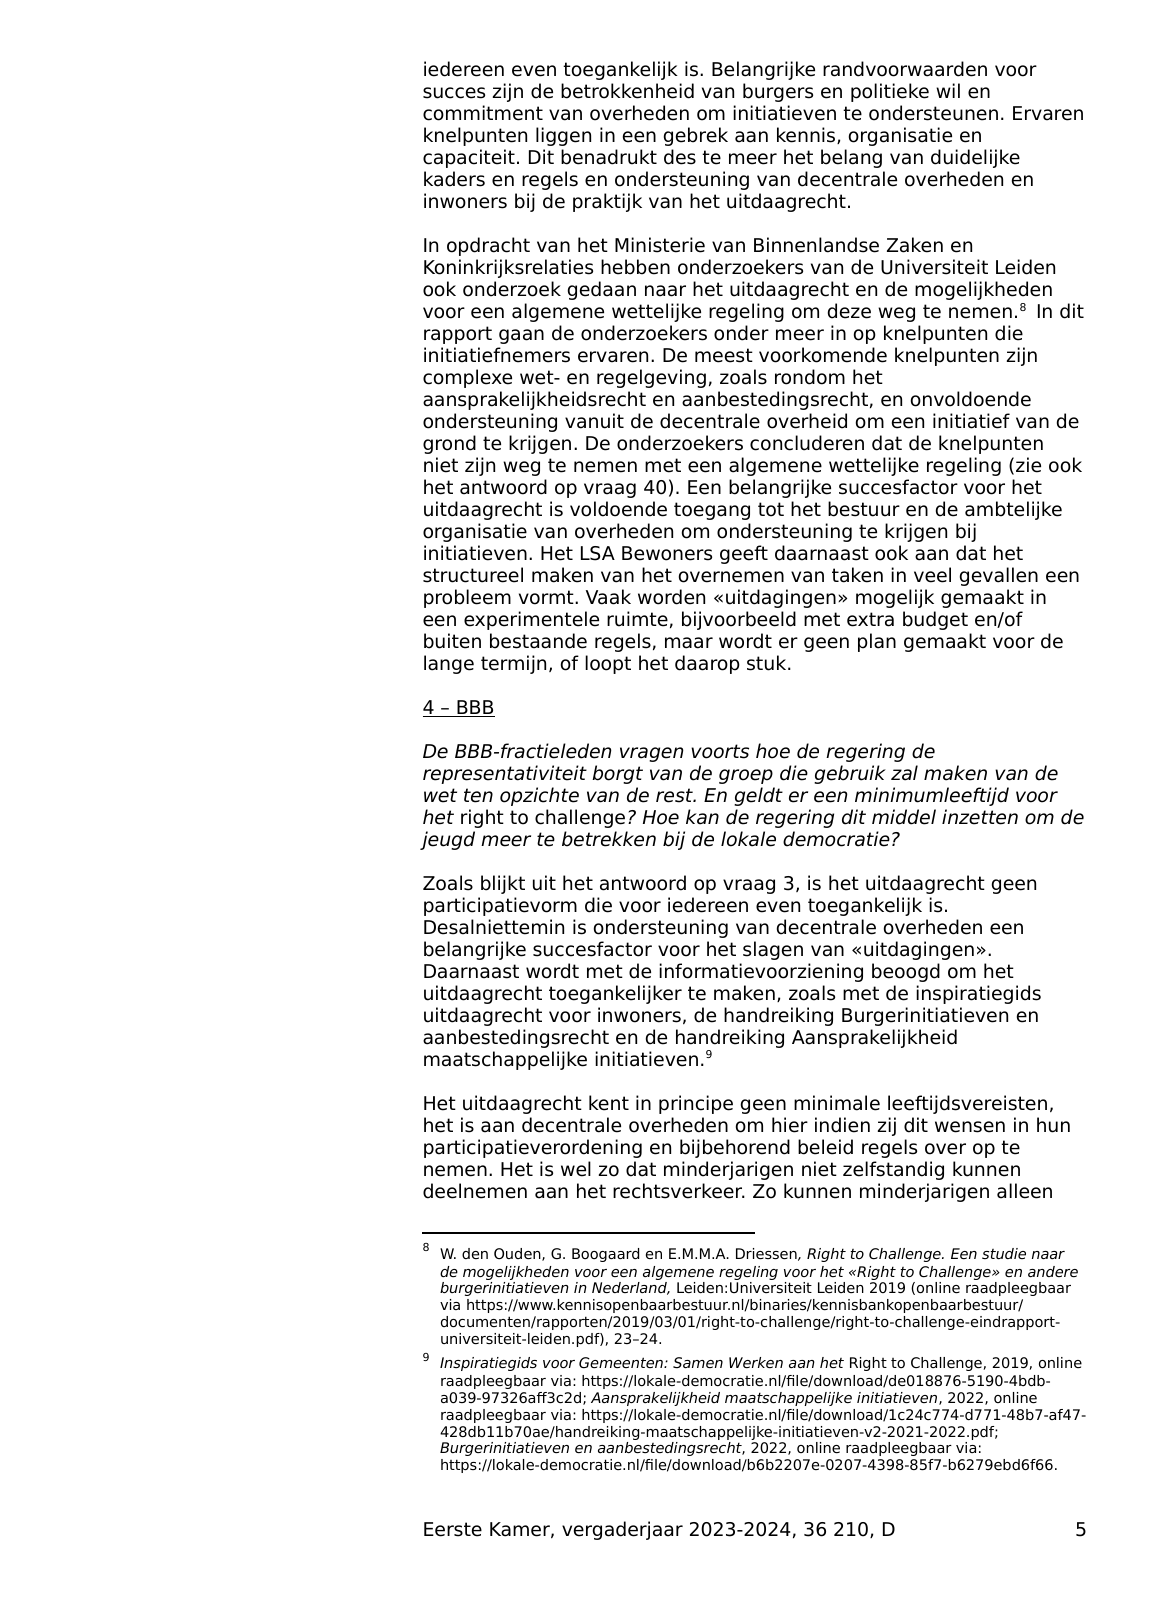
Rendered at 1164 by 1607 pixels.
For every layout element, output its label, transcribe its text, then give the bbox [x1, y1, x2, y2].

text W. den Ouden, G. Boogaard en E.M.M.A. Driessen, Right to Challenge. Een studie naar de mogelijkheden voor een algemene regeling voor het «Right to Challenge» en andere burgerinitiatieven in Nederland, Leiden:Universiteit Leiden 2019 (online raadpleegbaar via https://www.kennisopenbaarbestuur.nl/binaries/kennisbankopenbaarbestuur/documenten/rapporten/2019/03/01/right-to-challenge/right-to-challenge-eindrapport-universiteit-leiden.pdf), 23–24. [422, 1242, 1087, 1348]
text De BBB-fractieleden vragen voorts hoe de regering de representativiteit borgt van de groep die gebruik zal maken van de wet ten opzichte van de rest. En geldt er een minimumleeftijd voor het right to challenge? Hoe kan de regering dit middel inzetten om de jeugd meer te betrekken bij de lokale democratie? [422, 741, 1087, 851]
subtitle 4 – BBB [422, 697, 1087, 719]
text Zoals blijkt uit het antwoord op vraag 3, is het uitdaagrecht geen participatievorm die voor iedereen even toegankelijk is. Desalniettemin is ondersteuning van decentrale overheden een belangrijke succesfactor voor het slagen van «uitdagingen». Daarnaast wordt met de informatievoorziening beoogd om het uitdaagrecht toegankelijker te maken, zoals met de inspiratiegids uitdaagrecht voor inwoners, de handreiking Burgerinitiatieven en aanbestedingsrecht en de handreiking Aansprakelijkheid maatschappelijke initiatieven. [422, 873, 1087, 1071]
text Het uitdaagrecht kent in principe geen minimale leeftijdsvereisten, het is aan decentrale overheden om hier indien zij dit wensen in hun participatieverordening en bijbehorend beleid regels over op te nemen. Het is wel zo dat minderjarigen niet zelfstandig kunnen deelnemen aan het rechtsverkeer. Zo kunnen minderjarigen alleen [422, 1093, 1087, 1203]
text iedereen even toegankelijk is. Belangrijke randvoorwaarden voor succes zijn de betrokkenheid van burgers en politieke wil en commitment van overheden om initiatieven te ondersteunen. Ervaren knelpunten liggen in een gebrek aan kennis, organisatie en capaciteit. Dit benadrukt des te meer het belang van duidelijke kaders en regels en ondersteuning van decentrale overheden en inwoners bij de praktijk van het uitdaagrecht. [422, 59, 1087, 213]
text In opdracht van het Ministerie van Binnenlandse Zaken en Koninkrijksrelaties hebben onderzoekers van de Universiteit Leiden ook onderzoek gedaan naar het uitdaagrecht en de mogelijkheden voor een algemene wettelijke regeling om deze weg te nemen. In dit rapport gaan de onderzoekers onder meer in op knelpunten die initiatiefnemers ervaren. De meest voorkomende knelpunten zijn complexe wet- en regelgeving, zoals rondom het aansprakelijkheidsrecht en aanbestedingsrecht, en onvoldoende ondersteuning vanuit de decentrale overheid om een initiatief van de grond te krijgen. De onderzoekers concluderen dat de knelpunten niet zijn weg te nemen met een algemene wettelijke regeling (zie ook het antwoord op vraag 40). Een belangrijke succesfactor voor het uitdaagrecht is voldoende toegang tot het bestuur en de ambtelijke organisatie van overheden om ondersteuning te krijgen bij initiatieven. Het LSA Bewoners geeft daarnaast ook aan dat het structureel maken van het overnemen van taken in veel gevallen een probleem vormt. Vaak worden «uitdagingen» mogelijk gemaakt in een experimentele ruimte, bijvoorbeeld met extra budget en/of buiten bestaande regels, maar wordt er geen plan gemaakt voor de lange termijn, of loopt het daarop stuk. [422, 235, 1087, 675]
text Inspiratiegids voor Gemeenten: Samen Werken aan het Right to Challenge, 2019, online raadpleegbaar via: https://lokale-democratie.nl/file/download/de018876-5190-4bdb-a039-97326aff3c2d; Aansprakelijkheid maatschappelijke initiatieven, 2022, online raadpleegbaar via: https://lokale-democratie.nl/file/download/1c24c774-d771-48b7-af47-428db11b70ae/handreiking-maatschappelijke-initiatieven-v2-2021-2022.pdf; Burgerinitiatieven en aanbestedingsrecht, 2022, online raadpleegbaar via: https://lokale-democratie.nl/file/download/b6b2207e-0207-4398-85f7-b6279ebd6f66. [422, 1351, 1087, 1474]
